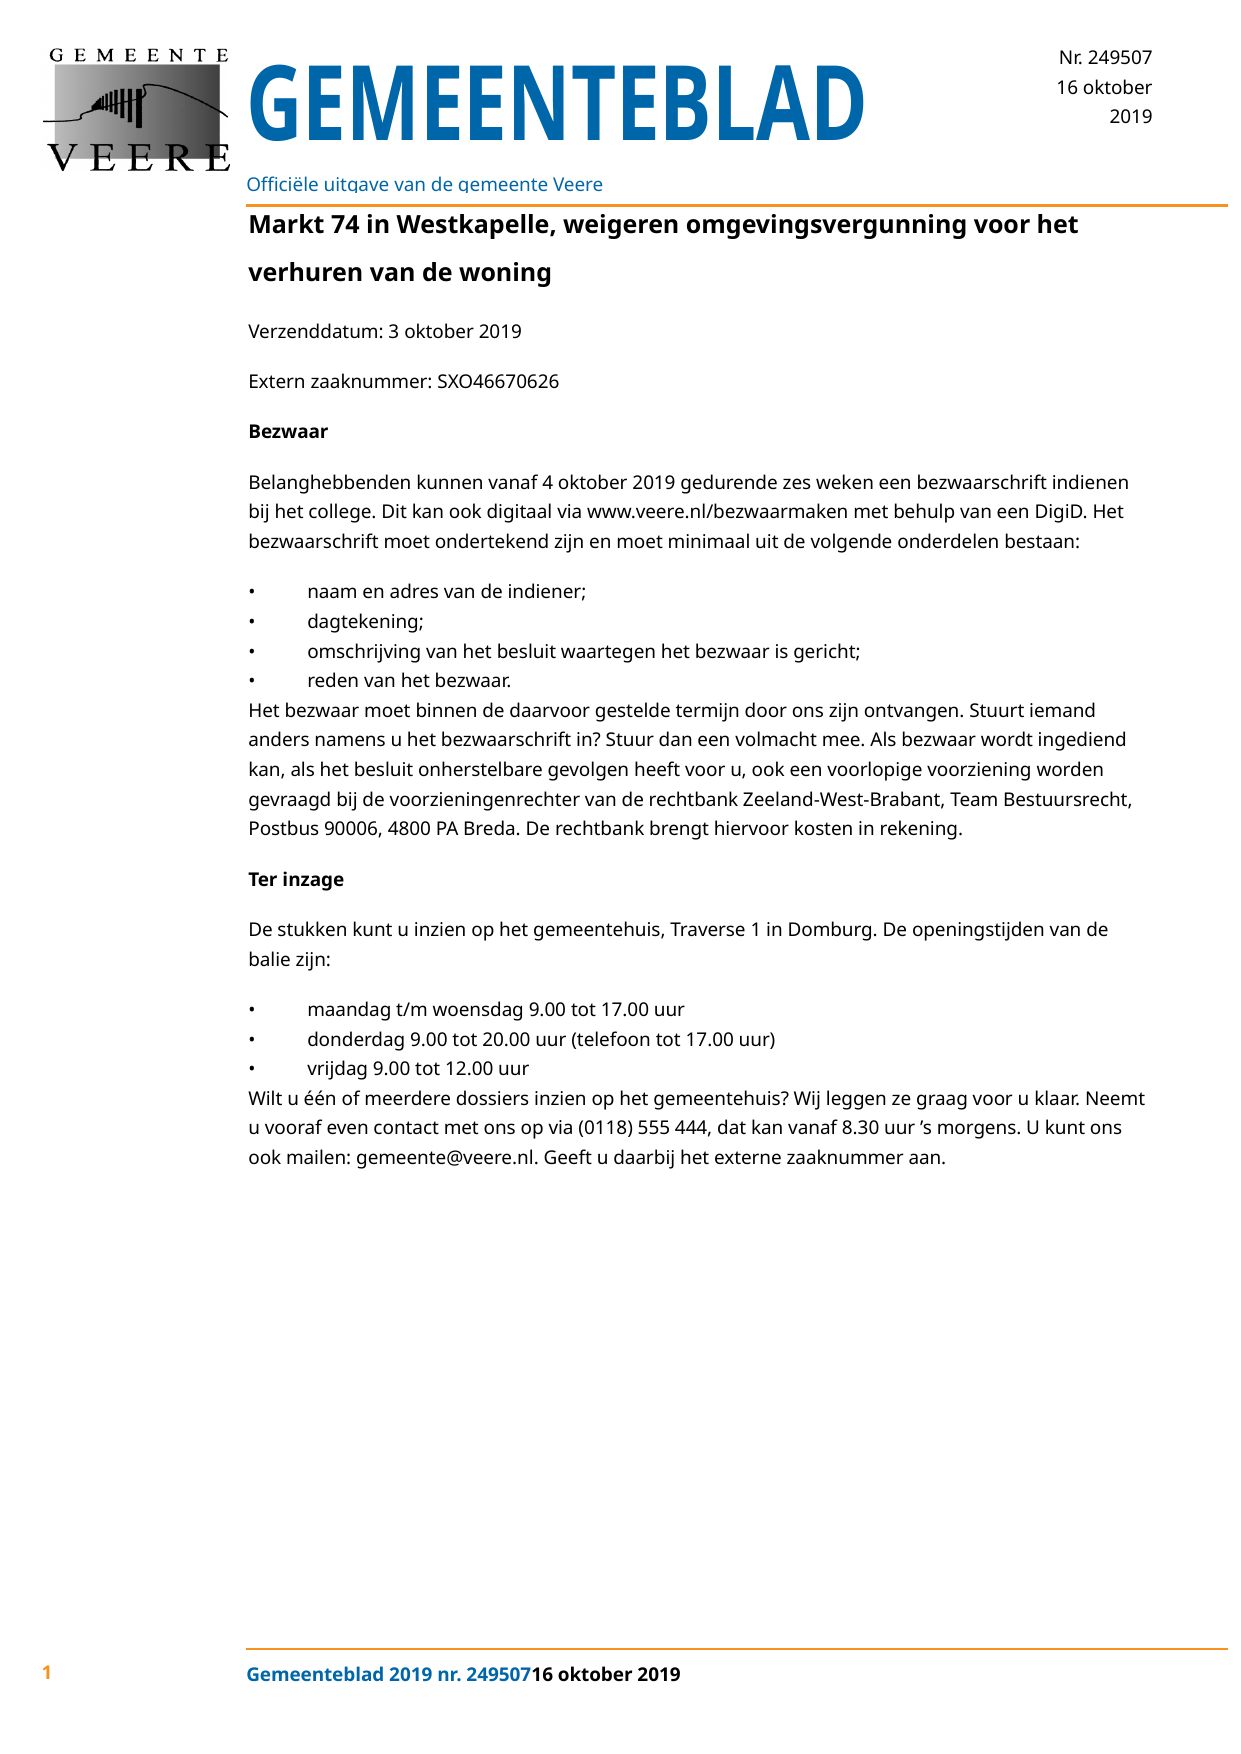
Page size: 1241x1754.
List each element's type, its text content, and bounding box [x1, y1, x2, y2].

text Markt 74 in Westkapelle, weigeren omgevingsvergunning voor het verhuren van de woning [248, 207, 1152, 288]
text Bezwaar [248, 419, 1152, 444]
list reden van het bezwaar. [248, 667, 1152, 693]
text Verzenddatum: 3 oktober 2019 [248, 318, 1152, 344]
text Extern zaaknummer: SXO46670626 [248, 368, 1152, 394]
list dagtekening; [248, 608, 1152, 634]
list maandag t/m woensdag 9.00 tot 17.00 uur [248, 996, 1152, 1022]
text Het bezwaar moet binnen de daarvoor gestelde termijn door ons zijn ontvangen. Stuurt iemand anders namens u het bezwaarschrift in? Stuur dan een volmacht mee. Als bezwaar wordt ingediend kan, als het besluit onherstelbare gevolgen heeft voor u, ook een voorlopige voorziening worden gevraagd bij de voorzieningenrechter van de rechtbank Zeeland-West-Brabant, Team Bestuursrecht, Postbus 90006, 4800 PA Breda. De rechtbank brengt hiervoor kosten in rekening. [248, 697, 1152, 841]
list vrijdag 9.00 tot 12.00 uur [248, 1055, 1152, 1081]
list omschrijving van het besluit waartegen het bezwaar is gericht; [248, 638, 1152, 664]
text Ter inzage [248, 866, 1152, 892]
list donderdag 9.00 tot 20.00 uur (telefoon tot 17.00 uur) [248, 1026, 1152, 1052]
picture [41, 47, 231, 172]
text Wilt u één of meerdere dossiers inzien op het gemeentehuis? Wij leggen ze graag voor u klaar. Neemt u vooraf even contact met ons op via (0118) 555 444, dat kan vanaf 8.30 uur ’s morgens. U kunt ons ook mailen: gemeente@veere.nl. Geeft u daarbij het externe zaaknummer aan. [248, 1085, 1152, 1170]
text Belanghebbenden kunnen vanaf 4 oktober 2019 gedurende zes weken een bezwaarschrift indienen bij het college. Dit kan ook digitaal via www.veere.nl/bezwaarmaken met behulp van een DigiD. Het bezwaarschrift moet ondertekend zijn en moet minimaal uit de volgende onderdelen bestaan: [248, 469, 1152, 554]
list naam en adres van de indiener; [248, 579, 1152, 604]
text De stukken kunt u inzien op het gemeentehuis, Traverse 1 in Domburg. De openingstijden van de balie zijn: [248, 916, 1152, 972]
